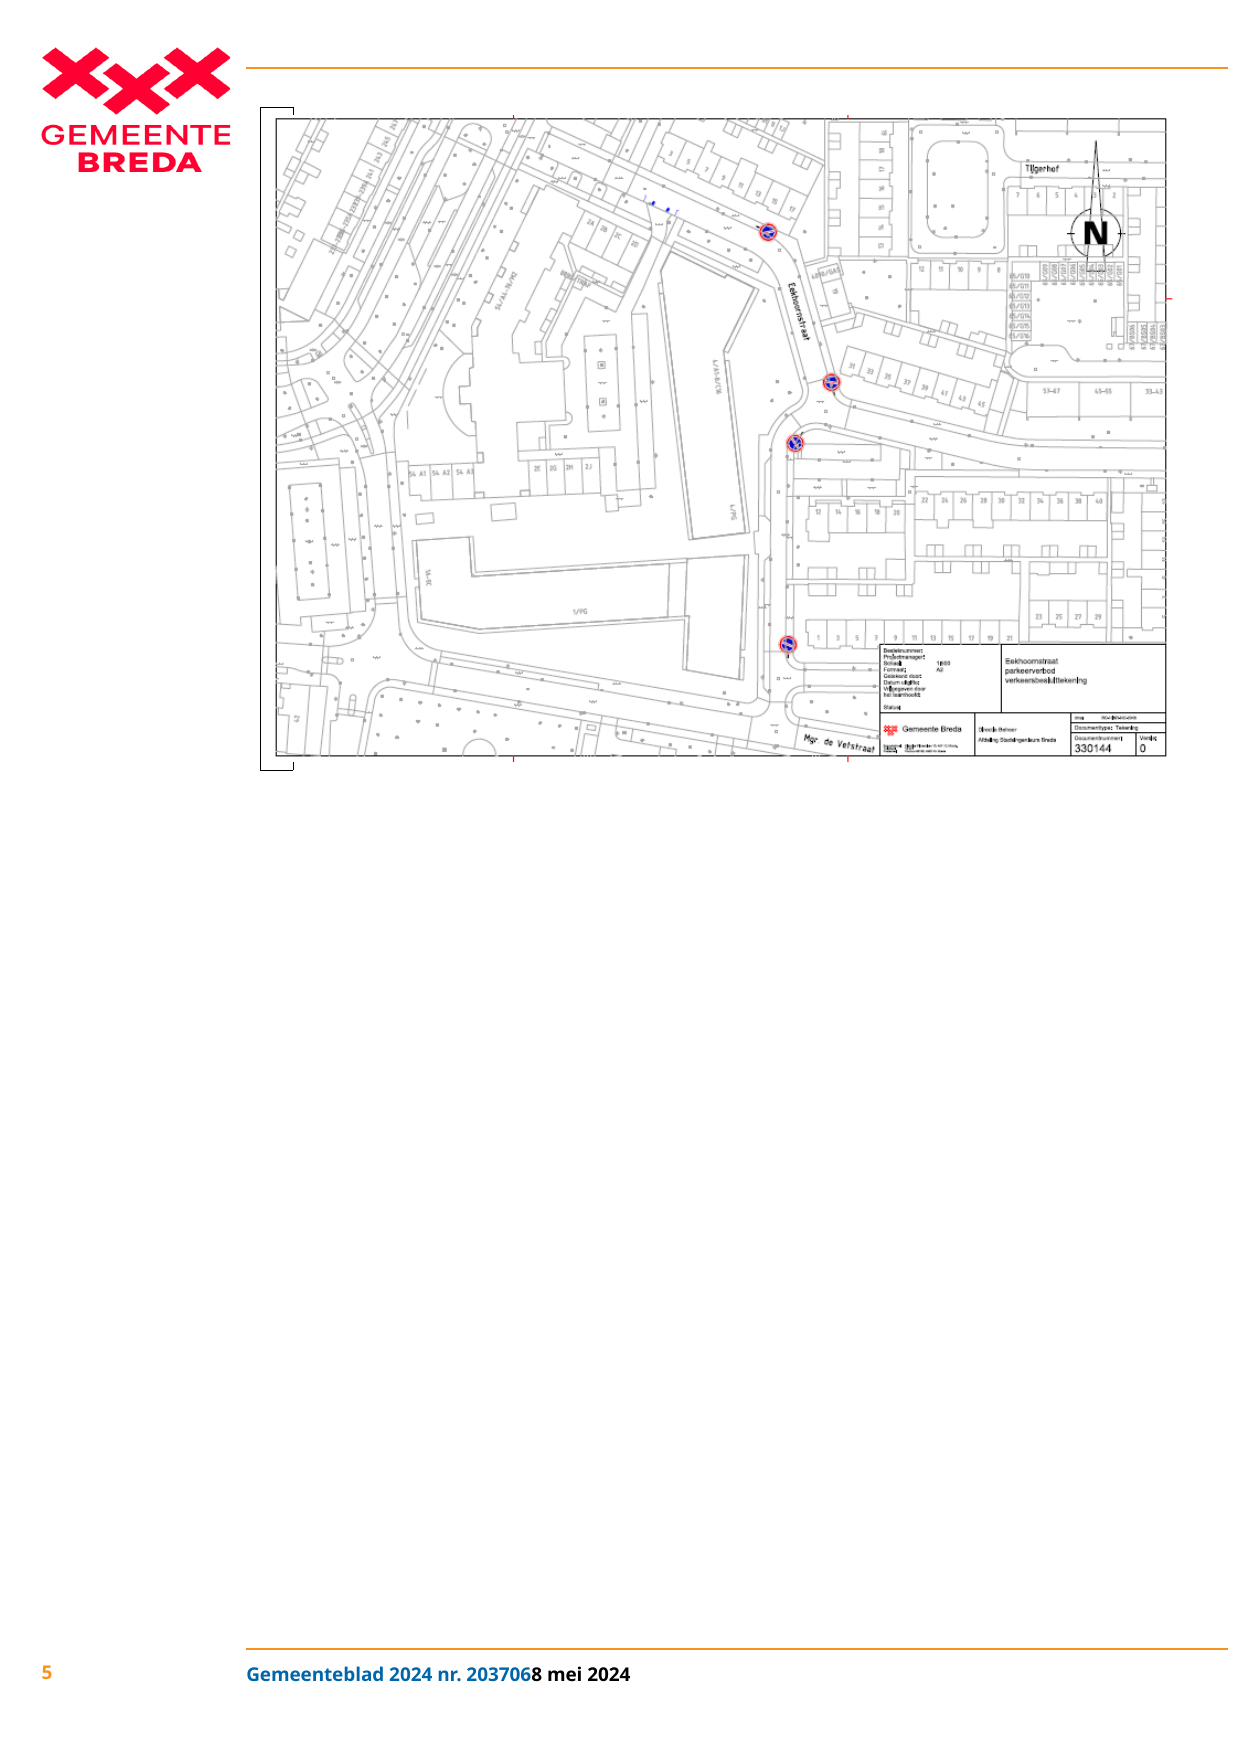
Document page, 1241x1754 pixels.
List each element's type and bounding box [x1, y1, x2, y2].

picture [41, 47, 231, 172]
picture [268, 115, 1173, 762]
